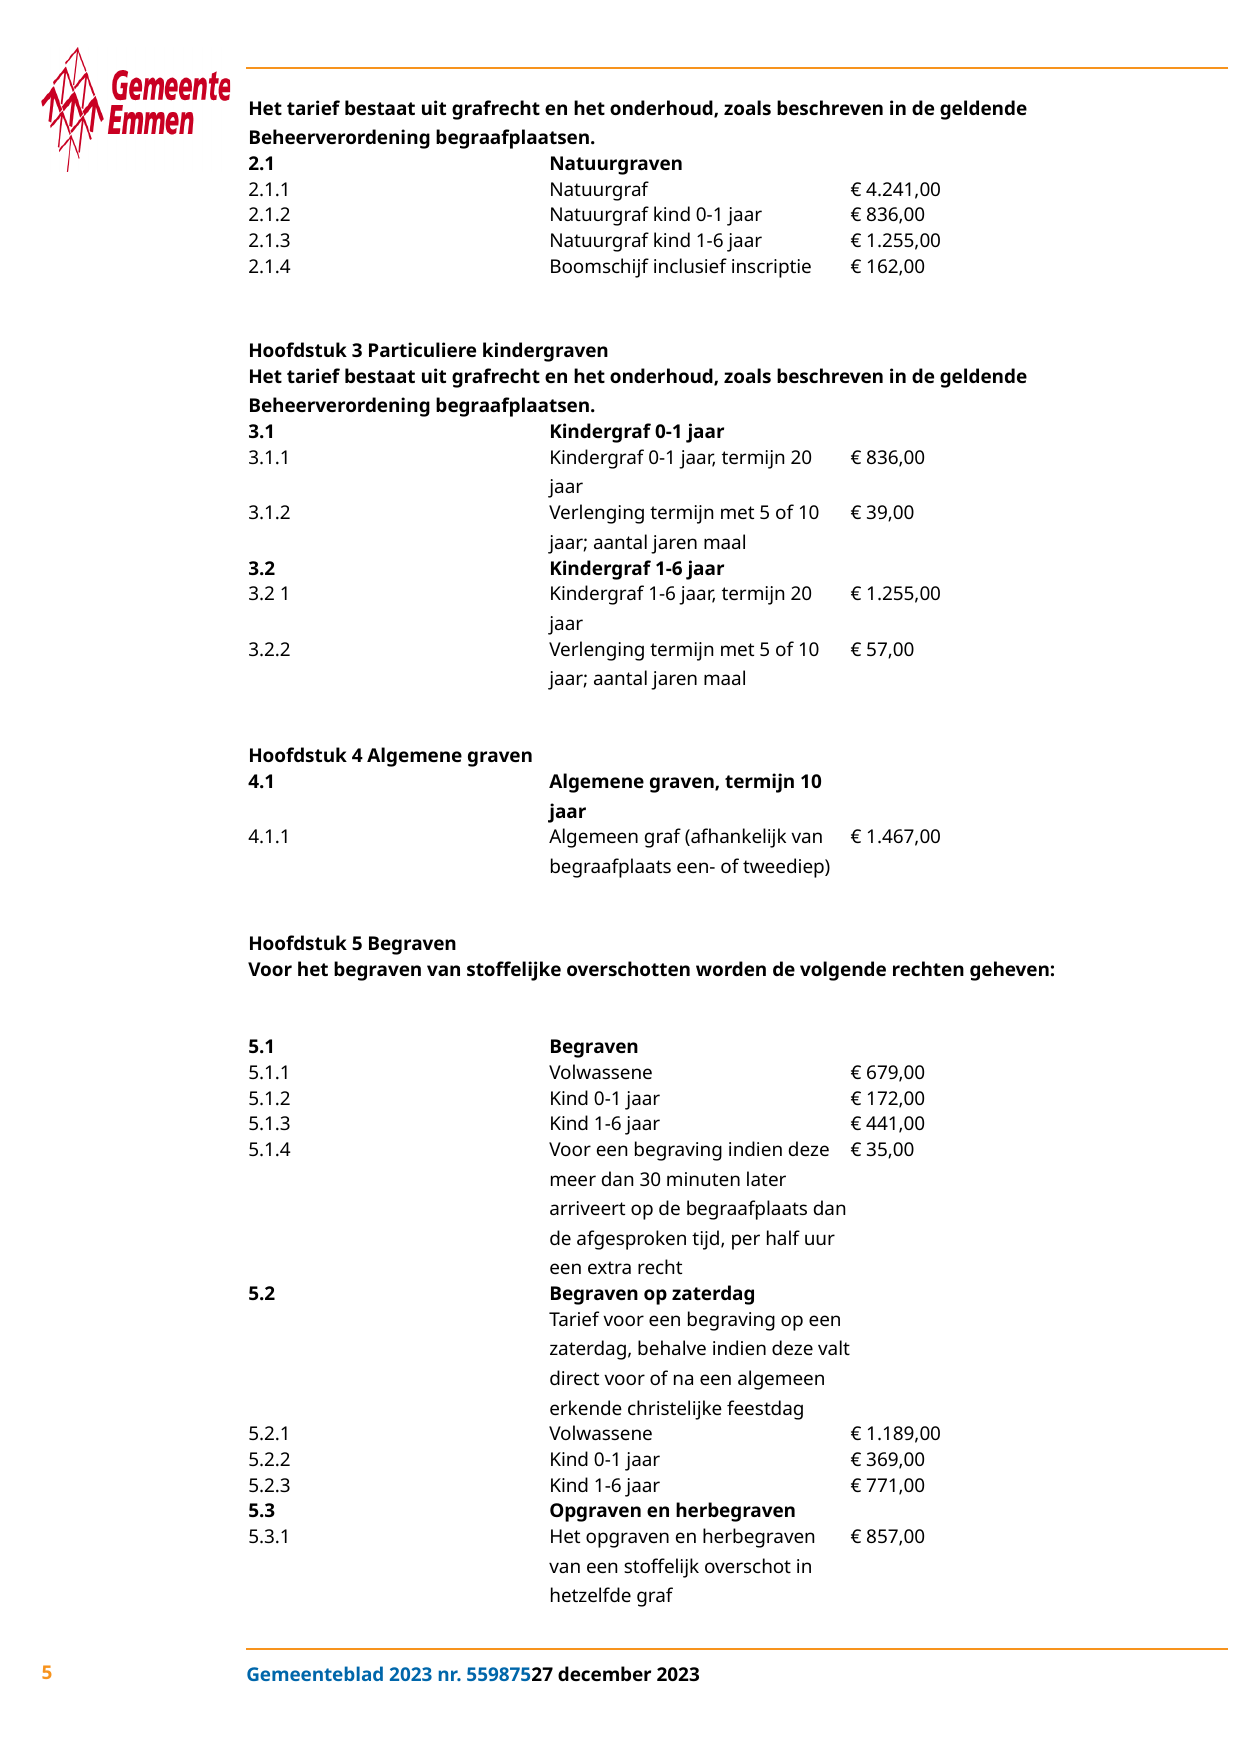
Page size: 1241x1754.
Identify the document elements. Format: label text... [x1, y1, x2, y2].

table_cell 5.1.3 [248, 1111, 549, 1136]
table_cell € 1.189,00 [850, 1421, 1152, 1446]
table_cell 3.1.2 [248, 500, 549, 555]
table_cell Het tarief bestaat uit grafrecht en het onderhoud, zoals beschreven in de geldende Beheerverordening begraafplaatsen. [248, 95, 1152, 150]
table_cell 5.3 [248, 1498, 549, 1523]
table_cell Verlenging termijn met 5 of 10 jaar; aantal jaren maal [549, 500, 850, 555]
table_header Hoofdstuk 3 Particuliere kindergraven [248, 338, 850, 363]
table_cell Kindergraf 1-6 jaar, termijn 20 jaar [549, 581, 850, 636]
table_cell 5.2.1 [248, 1421, 549, 1446]
table_cell [850, 1306, 1152, 1421]
table_cell € 836,00 [850, 202, 1152, 227]
table_cell € 57,00 [850, 636, 1152, 691]
table_cell € 1.255,00 [850, 227, 1152, 253]
table_cell Volwassene [549, 1059, 850, 1085]
table_cell [850, 905, 1152, 930]
table_cell 3.1 [248, 419, 549, 444]
table_cell Voor het begraven van stoffelijke overschotten worden de volgende rechten geheven: [248, 956, 1152, 982]
table_cell € 35,00 [850, 1136, 1152, 1280]
table_cell Kindergraf 0-1 jaar [549, 419, 850, 444]
table_cell Het opgraven en herbegraven van een stoffelijk overschot in hetzelfde graf [549, 1524, 850, 1608]
table_cell € 441,00 [850, 1111, 1152, 1136]
table_cell Kindergraf 1-6 jaar [549, 555, 850, 581]
table_cell 4.1 [248, 768, 549, 824]
table_cell [248, 1306, 549, 1421]
table_cell € 836,00 [850, 444, 1152, 499]
table_cell [850, 717, 1152, 743]
table_cell € 771,00 [850, 1472, 1152, 1498]
picture [41, 47, 231, 172]
table_cell 3.2 [248, 555, 549, 581]
table_cell 5.2 [248, 1280, 549, 1306]
table_cell [850, 1280, 1152, 1306]
table_cell 4.1.1 [248, 824, 549, 879]
table_cell Kind 0-1 jaar [549, 1085, 850, 1111]
table_cell [850, 150, 1152, 176]
table_cell € 1.255,00 [850, 581, 1152, 636]
table_cell [850, 879, 1152, 905]
table_cell € 857,00 [850, 1524, 1152, 1608]
table_cell Hoofdstuk 5 Begraven [248, 930, 850, 956]
table_cell 5.1 [248, 1033, 549, 1059]
table_cell [850, 691, 1152, 717]
table_cell 5.1.1 [248, 1059, 549, 1085]
table_cell 2.1.4 [248, 253, 549, 279]
table_cell € 679,00 [850, 1059, 1152, 1085]
table_cell Natuurgraven [549, 150, 850, 176]
table_cell [549, 717, 850, 743]
table_cell Begraven op zaterdag [549, 1280, 850, 1306]
table_cell [248, 717, 549, 743]
table_cell [248, 691, 549, 717]
table_cell [549, 691, 850, 717]
table_cell 2.1.3 [248, 227, 549, 253]
table_cell Begraven [549, 1033, 850, 1059]
table_cell 3.1.1 [248, 444, 549, 499]
table_cell Opgraven en herbegraven [549, 1498, 850, 1523]
table_cell € 4.241,00 [850, 176, 1152, 202]
table_cell Kind 0-1 jaar [549, 1446, 850, 1472]
table_cell Natuurgraf kind 1-6 jaar [549, 227, 850, 253]
table_cell [850, 555, 1152, 581]
table_cell Kindergraf 0-1 jaar, termijn 20 jaar [549, 444, 850, 499]
table_cell 5.2.3 [248, 1472, 549, 1498]
table_cell Voor een begraving indien deze meer dan 30 minuten later arriveert op de begraafplaats dan de afgesproken tijd, per half uur een extra recht [549, 1136, 850, 1280]
table_cell Volwassene [549, 1421, 850, 1446]
table_cell 2.1.1 [248, 176, 549, 202]
table_cell [850, 1033, 1152, 1059]
table_cell Algemene graven, termijn 10 jaar [549, 768, 850, 824]
table_cell [549, 905, 850, 930]
table_cell [850, 768, 1152, 824]
table_header [850, 338, 1152, 363]
table_cell 3.2.2 [248, 636, 549, 691]
table_cell [549, 879, 850, 905]
table_cell [850, 930, 1152, 956]
table_cell Hoofdstuk 4 Algemene graven [248, 743, 850, 768]
table_cell 5.1.2 [248, 1085, 549, 1111]
table_cell Kind 1-6 jaar [549, 1472, 850, 1498]
table_cell € 369,00 [850, 1446, 1152, 1472]
table_cell [248, 905, 549, 930]
table_cell [248, 982, 1152, 1008]
table_cell 2.1.2 [248, 202, 549, 227]
table_cell [850, 1498, 1152, 1523]
table_cell Boomschijf inclusief inscriptie [549, 253, 850, 279]
table_cell € 1.467,00 [850, 824, 1152, 879]
table_cell 3.2 1 [248, 581, 549, 636]
table_cell Natuurgraf [549, 176, 850, 202]
table_cell 5.3.1 [248, 1524, 549, 1608]
table_cell 2.1 [248, 150, 549, 176]
table_cell 5.1.4 [248, 1136, 549, 1280]
table_cell Natuurgraf kind 0-1 jaar [549, 202, 850, 227]
table_cell € 162,00 [850, 253, 1152, 279]
table_cell [248, 879, 549, 905]
table_cell [850, 743, 1152, 768]
table_cell € 172,00 [850, 1085, 1152, 1111]
table_cell [248, 1008, 1152, 1033]
table_cell 5.2.2 [248, 1446, 549, 1472]
table_cell [850, 279, 1152, 304]
table_cell Algemeen graf (afhankelijk van begraafplaats een- of tweediep) [549, 824, 850, 879]
table_cell € 39,00 [850, 500, 1152, 555]
table_cell [549, 279, 850, 304]
table_cell Verlenging termijn met 5 of 10 jaar; aantal jaren maal [549, 636, 850, 691]
table_cell Het tarief bestaat uit grafrecht en het onderhoud, zoals beschreven in de geldende Beheerverordening begraafplaatsen. [248, 363, 1152, 418]
table_cell Tarief voor een begraving op een zaterdag, behalve indien deze valt direct voor of na een algemeen erkende christelijke feestdag [549, 1306, 850, 1421]
table_cell [248, 279, 549, 304]
table_cell [850, 419, 1152, 444]
table_cell Kind 1-6 jaar [549, 1111, 850, 1136]
